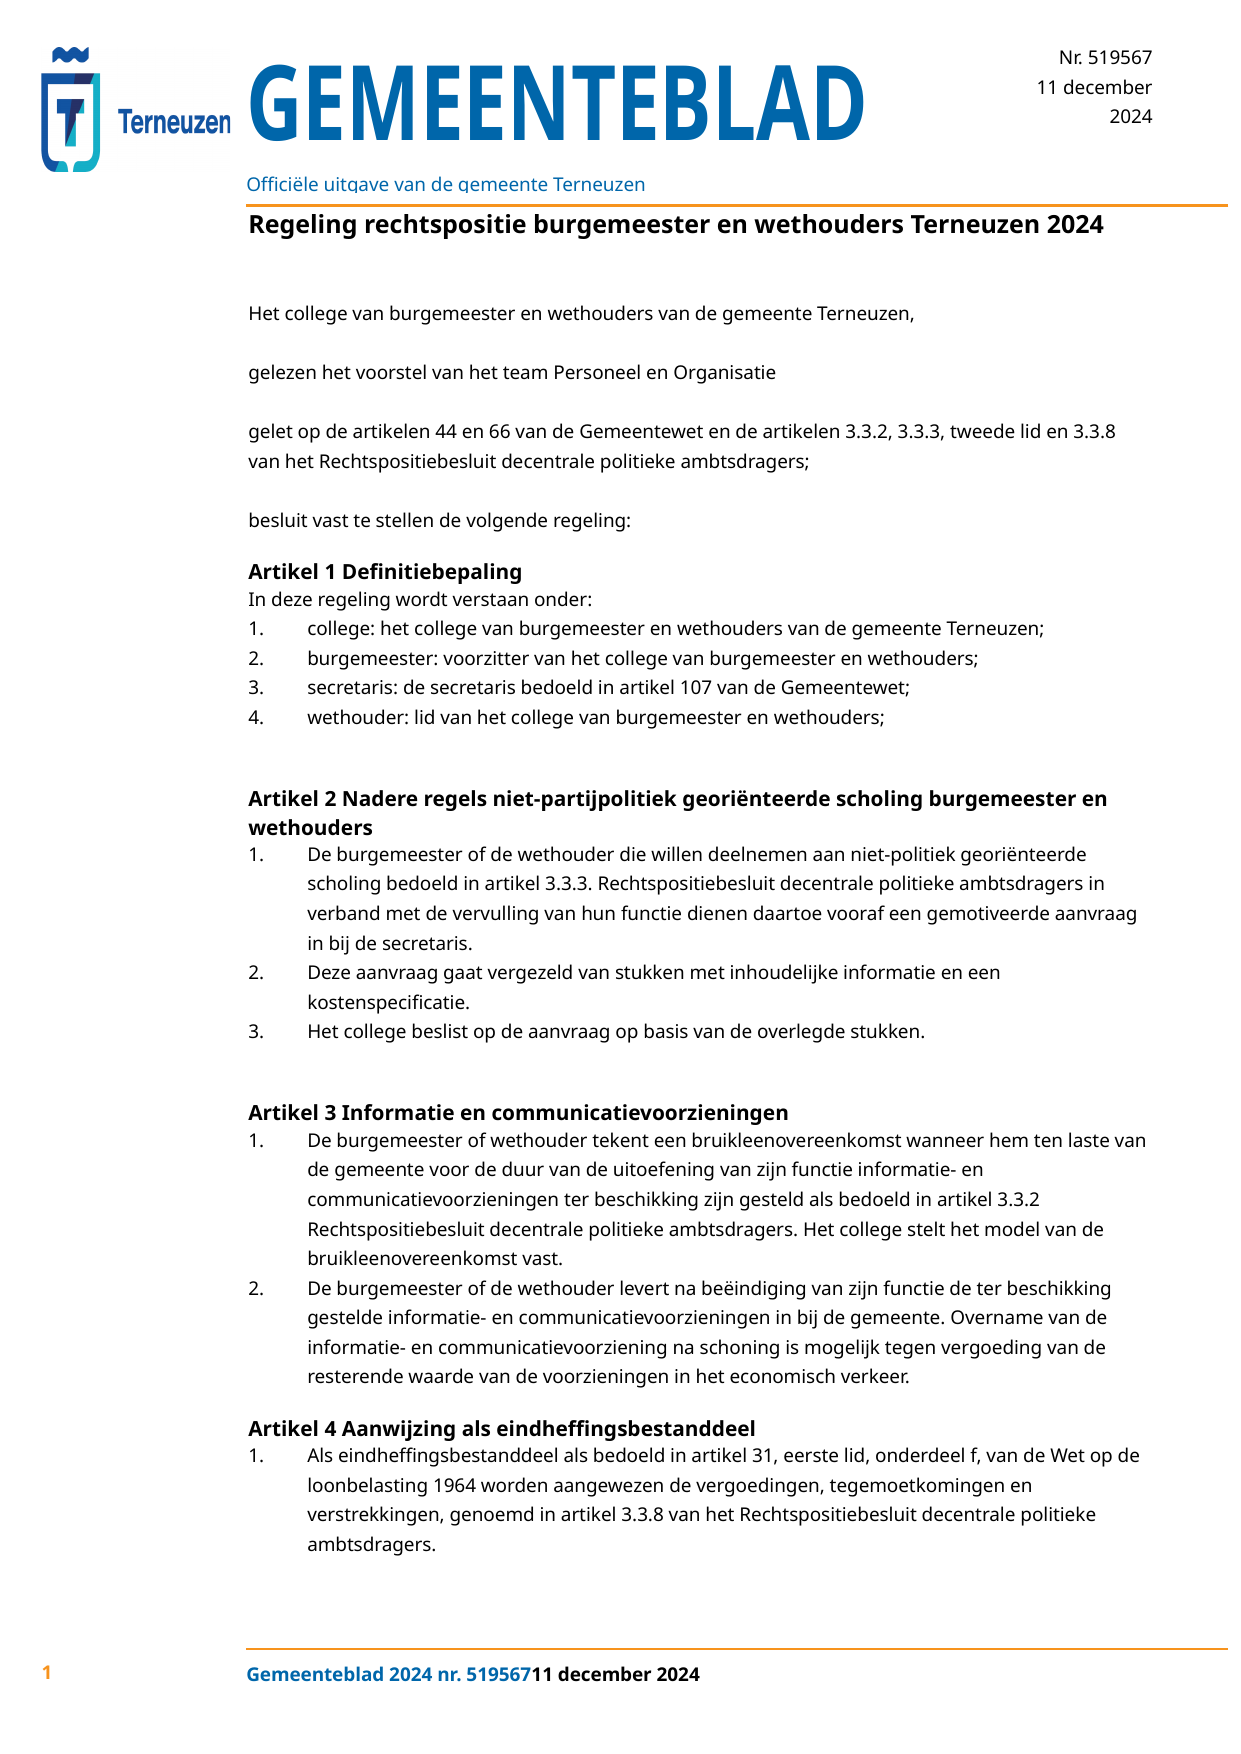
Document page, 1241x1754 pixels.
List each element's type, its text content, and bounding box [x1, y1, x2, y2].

text Het college van burgemeester en wethouders van de gemeente Terneuzen, [248, 300, 1152, 326]
list Als eindheffingsbestanddeel als bedoeld in artikel 31, eerste lid, onderdeel f, van de Wet op de loonbelasting 1964 worden aangewezen de vergoedingen, tegemoetkomingen en verstrekkingen, genoemd in artikel 3.3.8 van het Rechtspositiebesluit decentrale politieke ambtsdragers. [248, 1442, 1152, 1557]
list Deze aanvraag gaat vergezeld van stukken met inhoudelijke informatie en een kostenspecificatie. [248, 959, 1152, 1015]
text besluit vast te stellen de volgende regeling: [248, 507, 1152, 533]
list wethouder: lid van het college van burgemeester en wethouders; [248, 704, 1152, 730]
list De burgemeester of wethouder tekent een bruikleenovereenkomst wanneer hem ten laste van de gemeente voor de duur van de uitoefening van zijn functie informatie- en communicatievoorzieningen ter beschikking zijn gesteld als bedoeld in artikel 3.3.2 Rechtspositiebesluit decentrale politieke ambtsdragers. Het college stelt het model van de bruikleenovereenkomst vast. [248, 1127, 1152, 1271]
picture [41, 47, 231, 172]
text gelet op de artikelen 44 en 66 van de Gemeentewet en de artikelen 3.3.2, 3.3.3, tweede lid en 3.3.8 van het Rechtspositiebesluit decentrale politieke ambtsdragers; [248, 418, 1152, 473]
text In deze regeling wordt verstaan onder: [248, 586, 1152, 612]
text Regeling rechtspositie burgemeester en wethouders Terneuzen 2024 [248, 207, 1152, 241]
text Artikel 2 Nadere regels niet-partijpolitiek georiënteerde scholing burgemeester en wethouders [248, 784, 1152, 841]
list college: het college van burgemeester en wethouders van de gemeente Terneuzen; [248, 615, 1152, 641]
text Artikel 3 Informatie en communicatievoorzieningen [248, 1098, 1152, 1127]
list De burgemeester of de wethouder levert na beëindiging van zijn functie de ter beschikking gestelde informatie- en communicatievoorzieningen in bij de gemeente. Overname van de informatie- en communicatievoorziening na schoning is mogelijk tegen vergoeding van de resterende waarde van de voorzieningen in het economisch verkeer. [248, 1275, 1152, 1389]
text Artikel 1 Definitiebepaling [248, 557, 1152, 586]
text Artikel 4 Aanwijzing als eindheffingsbestanddeel [248, 1414, 1152, 1442]
text gelezen het voorstel van het team Personeel en Organisatie [248, 359, 1152, 385]
list secretaris: de secretaris bedoeld in artikel 107 van de Gemeentewet; [248, 674, 1152, 700]
list Het college beslist op de aanvraag op basis van de overlegde stukken. [248, 1018, 1152, 1044]
list burgemeester: voorzitter van het college van burgemeester en wethouders; [248, 645, 1152, 671]
list De burgemeester of de wethouder die willen deelnemen aan niet-politiek georiënteerde scholing bedoeld in artikel 3.3.3. Rechtspositiebesluit decentrale politieke ambtsdragers in verband met de vervulling van hun functie dienen daartoe vooraf een gemotiveerde aanvraag in bij de secretaris. [248, 841, 1152, 956]
